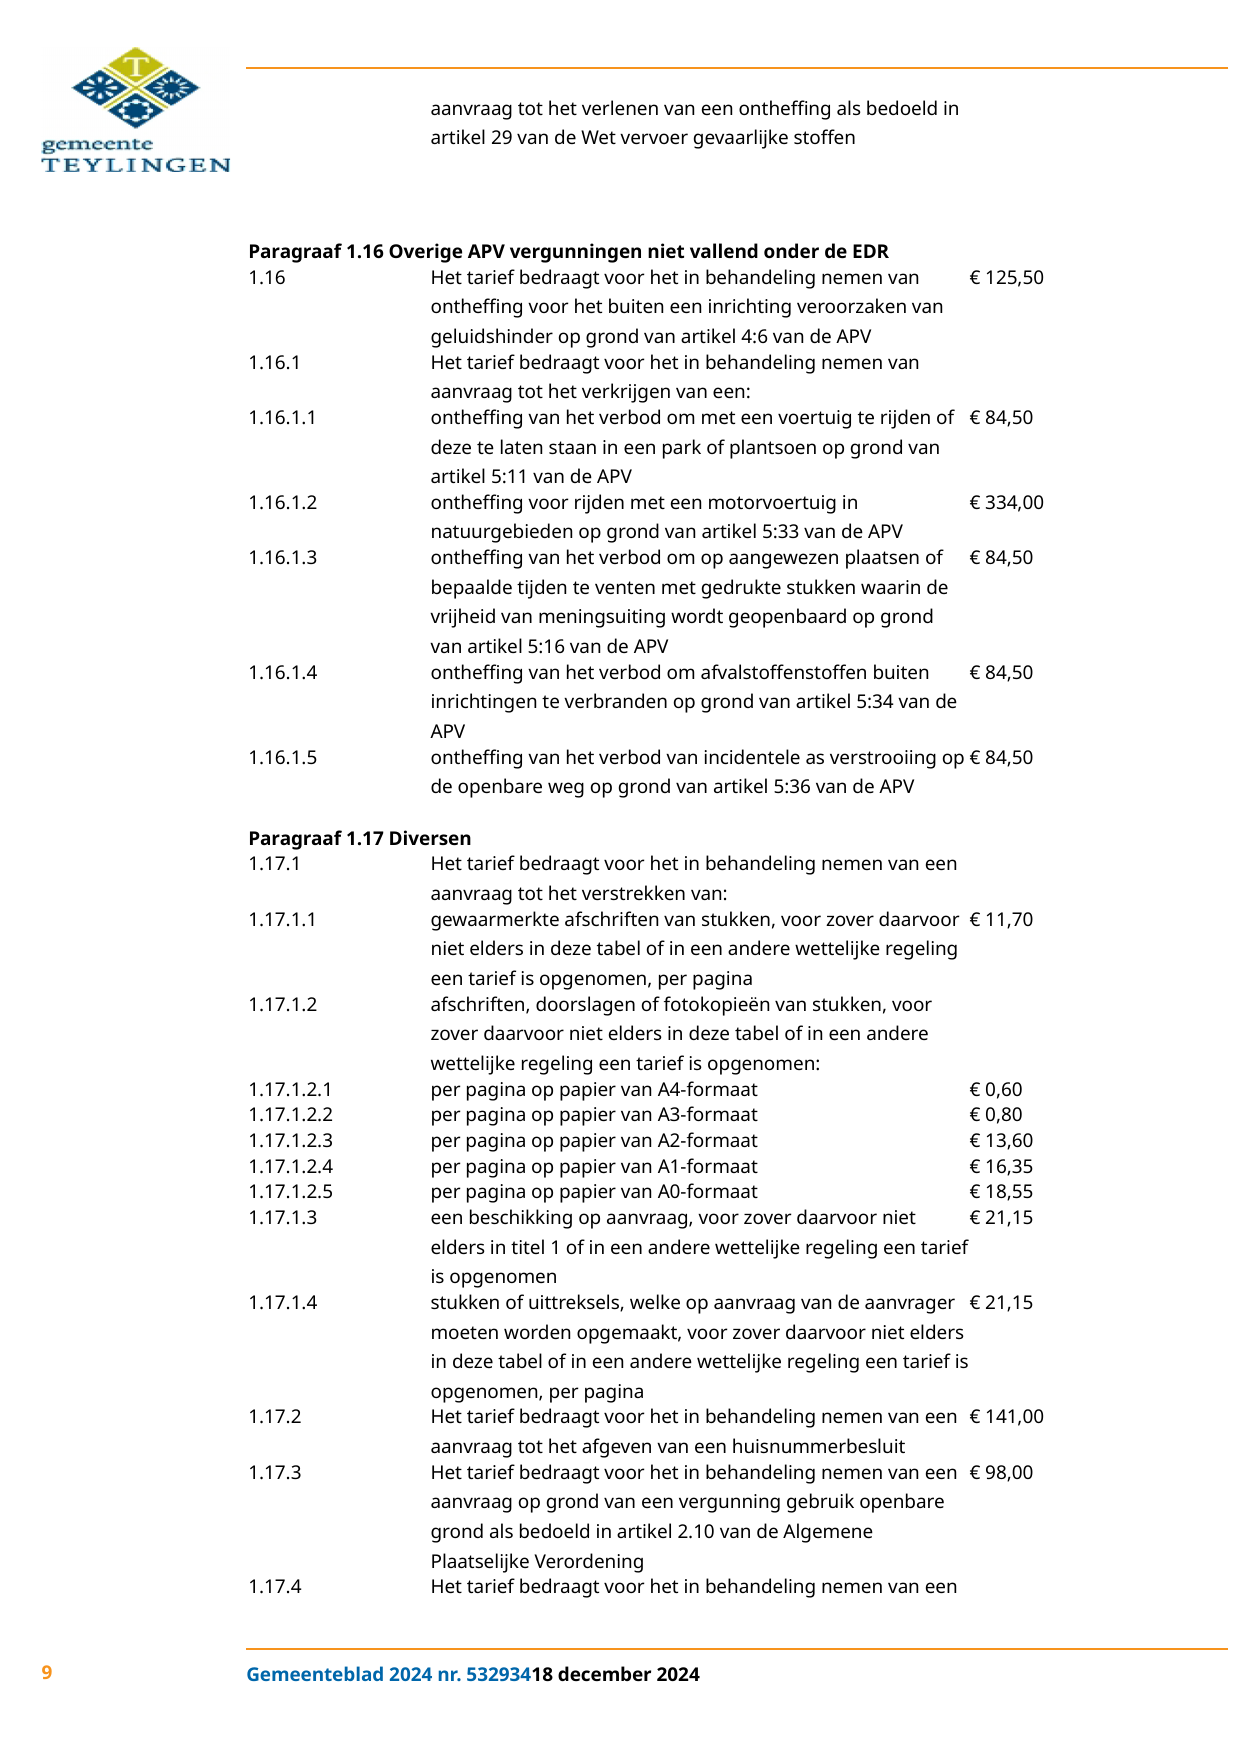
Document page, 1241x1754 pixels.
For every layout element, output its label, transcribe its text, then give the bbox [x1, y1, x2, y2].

picture [41, 47, 231, 172]
table_cell per pagina op papier van A0-formaat [430, 1179, 969, 1204]
table_cell per pagina op papier van A4-formaat [430, 1076, 969, 1101]
table_cell ontheffing van het verbod van incidentele as verstrooiing op de openbare weg op grond van artikel 5:36 van de APV [430, 744, 969, 799]
table_cell [969, 851, 1152, 906]
table_cell € 21,15 [969, 1204, 1152, 1289]
table_cell € 125,50 [969, 264, 1152, 349]
table_cell Het tarief bedraagt voor het in behandeling nemen van een aanvraag tot het afgeven van een huisnummerbesluit [430, 1404, 969, 1459]
table_cell [969, 1574, 1152, 1599]
table_cell 1.17.1.2.5 [248, 1179, 430, 1204]
table_cell Het tarief bedraagt voor het in behandeling nemen van ontheffing voor het buiten een inrichting veroorzaken van geluidshinder op grond van artikel 4:6 van de APV [430, 264, 969, 349]
table_cell 1.17.1.2.4 [248, 1153, 430, 1179]
table_cell ontheffing van het verbod om afvalstoffenstoffen buiten inrichtingen te verbranden op grond van artikel 5:34 van de APV [430, 659, 969, 744]
table_cell € 18,55 [969, 1179, 1152, 1204]
table_cell [969, 349, 1152, 404]
table_cell Het tarief bedraagt voor het in behandeling nemen van een [430, 1574, 969, 1599]
table_cell 1.16.1.2 [248, 489, 430, 544]
table_cell 1.17.1 [248, 851, 430, 906]
table_cell [248, 799, 430, 825]
table_cell Het tarief bedraagt voor het in behandeling nemen van aanvraag tot het verkrijgen van een: [430, 349, 969, 404]
table_cell € 13,60 [969, 1127, 1152, 1153]
table_cell 1.16.1.4 [248, 659, 430, 744]
table_cell € 21,15 [969, 1289, 1152, 1404]
table_cell € 16,35 [969, 1153, 1152, 1179]
table_cell € 84,50 [969, 545, 1152, 659]
table_cell [969, 991, 1152, 1076]
table_cell 1.16.1.5 [248, 744, 430, 799]
table_cell [248, 95, 430, 150]
table_cell een beschikking op aanvraag, voor zover daarvoor niet elders in titel 1 of in een andere wettelijke regeling een tarief is opgenomen [430, 1204, 969, 1289]
table_cell [248, 150, 430, 176]
table_cell [969, 150, 1152, 176]
table_cell aanvraag tot het verlenen van een ontheffing als bedoeld in artikel 29 van de Wet vervoer gevaarlijke stoffen [430, 95, 969, 150]
table_cell 1.17.1.2.2 [248, 1101, 430, 1127]
table_cell per pagina op papier van A1-formaat [430, 1153, 969, 1179]
table_cell 1.17.1.3 [248, 1204, 430, 1289]
table_cell 1.17.3 [248, 1459, 430, 1573]
table_cell ontheffing van het verbod om met een voertuig te rijden of deze te laten staan in een park of plantsoen op grond van artikel 5:11 van de APV [430, 404, 969, 489]
table_cell Het tarief bedraagt voor het in behandeling nemen van een aanvraag op grond van een vergunning gebruik openbare grond als bedoeld in artikel 2.10 van de Algemene Plaatselijke Verordening [430, 1459, 969, 1573]
table_header Paragraaf 1.16 Overige APV vergunningen niet vallend onder de EDR [248, 238, 1152, 264]
table_cell per pagina op papier van A2-formaat [430, 1127, 969, 1153]
table_cell 1.17.4 [248, 1574, 430, 1599]
table_cell Paragraaf 1.17 Diversen [248, 825, 1152, 851]
table_cell [430, 150, 969, 176]
table_cell [969, 799, 1152, 825]
table_cell per pagina op papier van A3-formaat [430, 1101, 969, 1127]
table_cell € 334,00 [969, 489, 1152, 544]
table_cell afschriften, doorslagen of fotokopieën van stukken, voor zover daarvoor niet elders in deze tabel of in een andere wettelijke regeling een tarief is opgenomen: [430, 991, 969, 1076]
table_cell [430, 799, 969, 825]
table_cell 1.16.1.1 [248, 404, 430, 489]
table_cell € 84,50 [969, 744, 1152, 799]
table_cell ontheffing van het verbod om op aangewezen plaatsen of bepaalde tijden te venten met gedrukte stukken waarin de vrijheid van meningsuiting wordt geopenbaard op grond van artikel 5:16 van de APV [430, 545, 969, 659]
table_cell stukken of uittreksels, welke op aanvraag van de aanvrager moeten worden opgemaakt, voor zover daarvoor niet elders in deze tabel of in een andere wettelijke regeling een tarief is opgenomen, per pagina [430, 1289, 969, 1404]
table_cell 1.16.1 [248, 349, 430, 404]
table_cell 1.17.1.2.3 [248, 1127, 430, 1153]
table_cell 1.17.1.4 [248, 1289, 430, 1404]
table_cell gewaarmerkte afschriften van stukken, voor zover daarvoor niet elders in deze tabel of in een andere wettelijke regeling een tarief is opgenomen, per pagina [430, 906, 969, 991]
table_cell € 0,60 [969, 1076, 1152, 1101]
table_cell 1.16 [248, 264, 430, 349]
table_cell Het tarief bedraagt voor het in behandeling nemen van een aanvraag tot het verstrekken van: [430, 851, 969, 906]
table_cell 1.17.1.1 [248, 906, 430, 991]
table_cell 1.16.1.3 [248, 545, 430, 659]
table_cell 1.17.1.2.1 [248, 1076, 430, 1101]
table_cell € 0,80 [969, 1101, 1152, 1127]
table_cell € 84,50 [969, 659, 1152, 744]
table_cell ontheffing voor rijden met een motorvoertuig in natuurgebieden op grond van artikel 5:33 van de APV [430, 489, 969, 544]
table_cell 1.17.1.2 [248, 991, 430, 1076]
table_cell € 11,70 [969, 906, 1152, 991]
table_cell [969, 95, 1152, 150]
table_cell € 98,00 [969, 1459, 1152, 1573]
table_cell € 141,00 [969, 1404, 1152, 1459]
table_cell 1.17.2 [248, 1404, 430, 1459]
table_cell € 84,50 [969, 404, 1152, 489]
